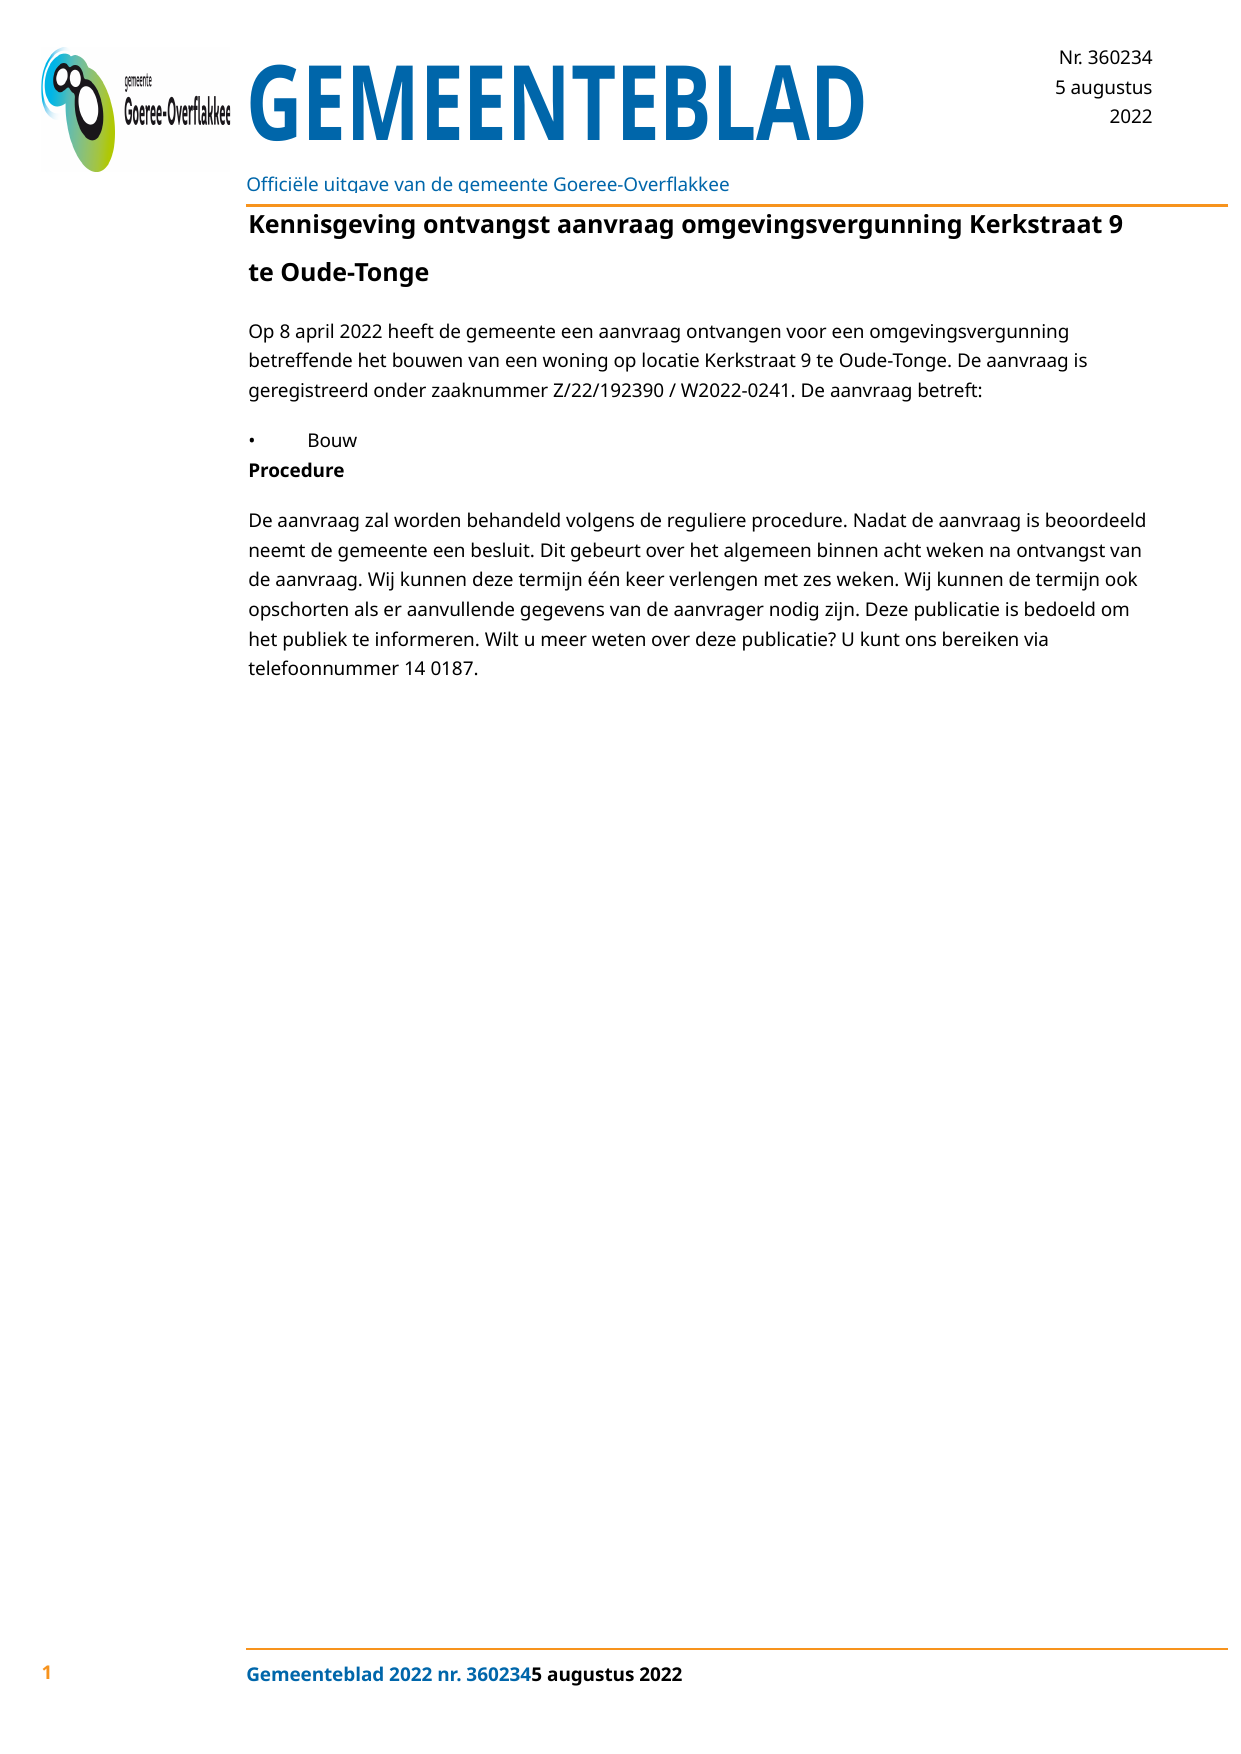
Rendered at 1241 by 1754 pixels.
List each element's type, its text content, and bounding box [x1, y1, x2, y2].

text Procedure [248, 457, 1152, 483]
text Op 8 april 2022 heeft de gemeente een aanvraag ontvangen voor een omgevingsvergunning betreffende het bouwen van een woning op locatie Kerkstraat 9 te Oude-Tonge. De aanvraag is geregistreerd onder zaaknummer Z/22/192390 / W2022-0241. De aanvraag betreft: [248, 318, 1152, 403]
text Kennisgeving ontvangst aanvraag omgevingsvergunning Kerkstraat 9 te Oude-Tonge [248, 207, 1152, 288]
list Bouw [248, 427, 1152, 453]
picture [41, 47, 231, 172]
text De aanvraag zal worden behandeld volgens de reguliere procedure. Nadat de aanvraag is beoordeeld neemt de gemeente een besluit. Dit gebeurt over het algemeen binnen acht weken na ontvangst van de aanvraag. Wij kunnen deze termijn één keer verlengen met zes weken. Wij kunnen de termijn ook opschorten als er aanvullende gegevens van de aanvrager nodig zijn. Deze publicatie is bedoeld om het publiek te informeren. Wilt u meer weten over deze publicatie? U kunt ons bereiken via telefoonnummer 14 0187. [248, 507, 1152, 681]
